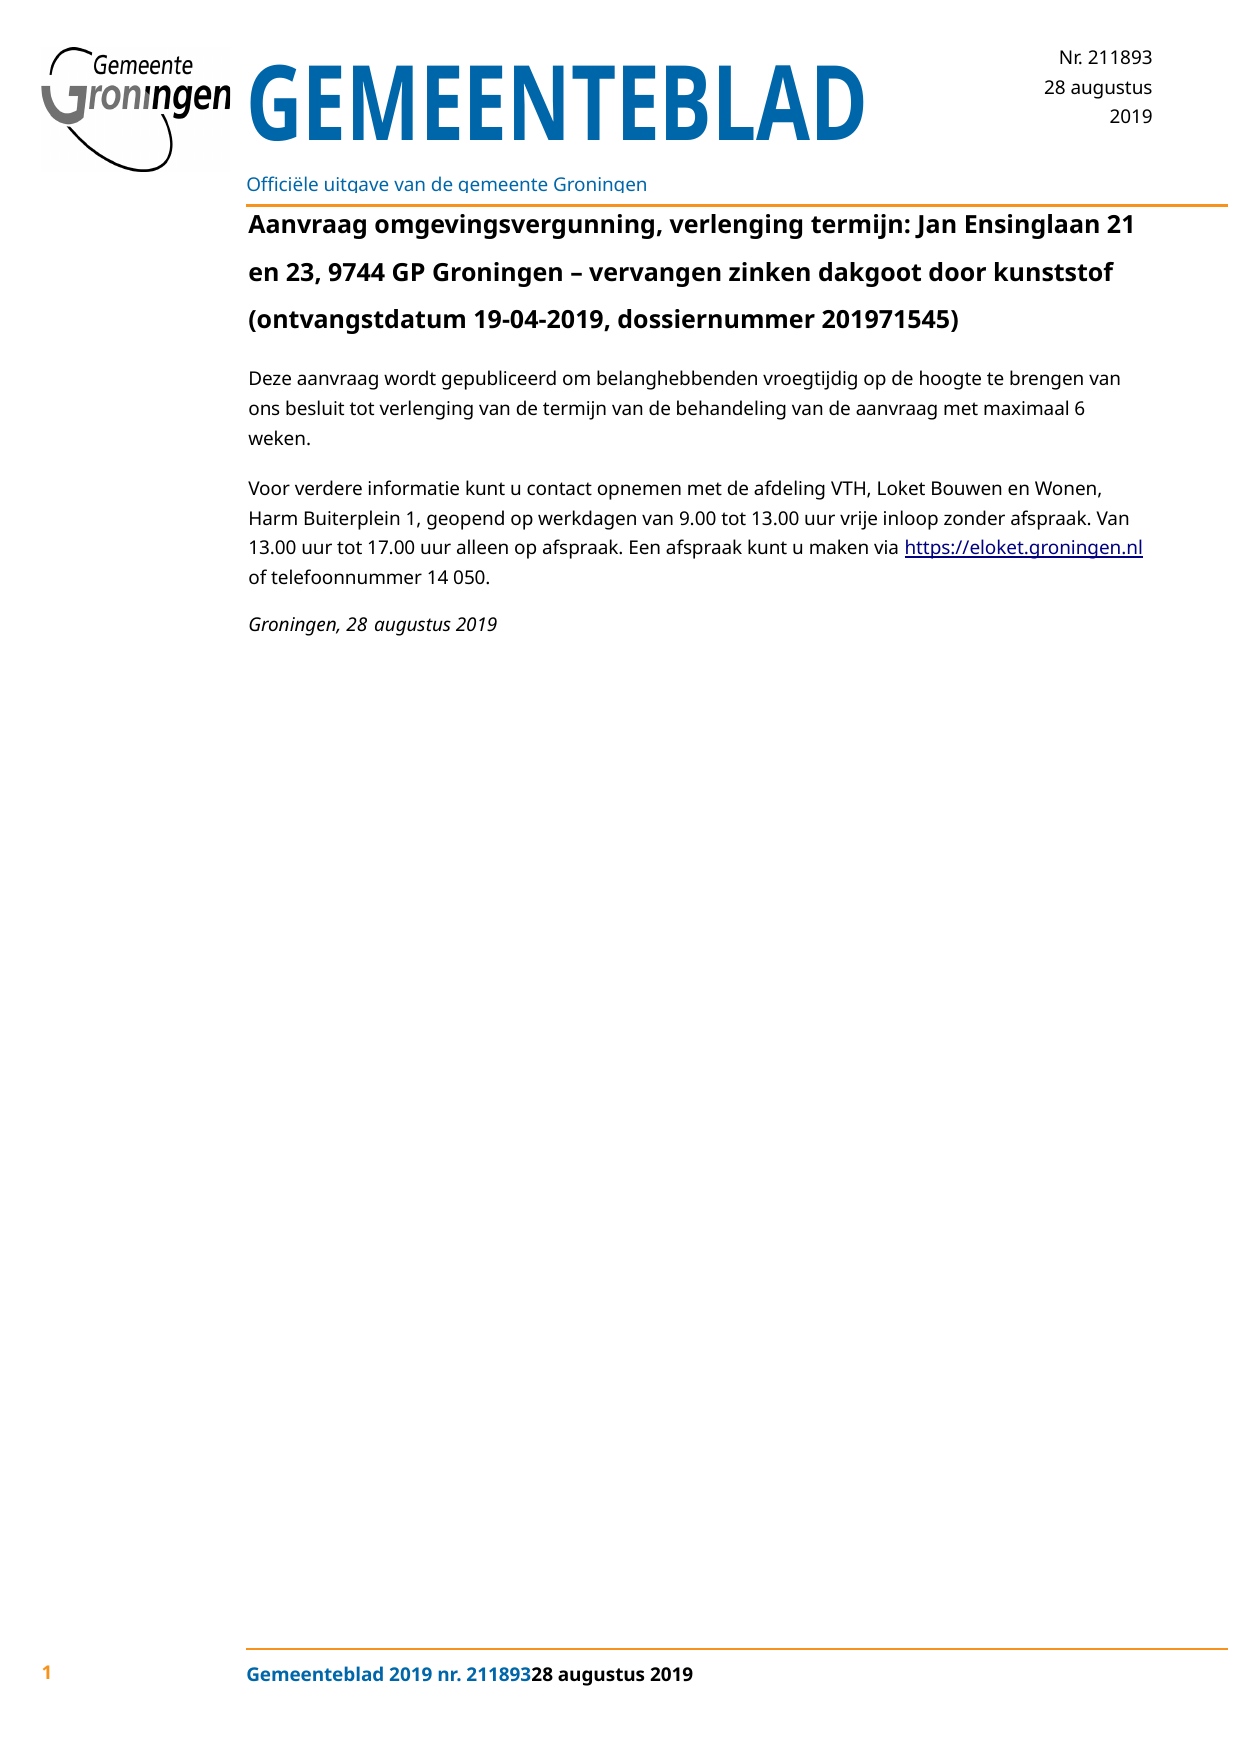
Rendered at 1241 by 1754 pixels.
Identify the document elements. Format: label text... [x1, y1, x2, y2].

text Aanvraag omgevingsvergunning, verlenging termijn: Jan Ensinglaan 21 en 23, 9744 GP Groningen – vervangen zinken dakgoot door kunststof (ontvangstdatum 19-04-2019, dossiernummer 201971545) [248, 207, 1152, 336]
text Groningen, 28 augustus 2019 [248, 612, 1152, 637]
picture [41, 47, 231, 172]
text Voor verdere informatie kunt u contact opnemen met de afdeling VTH, Loket Bouwen en Wonen, Harm Buiterplein 1, geopend op werkdagen van 9.00 tot 13.00 uur vrije inloop zonder afspraak. Van 13.00 uur tot 17.00 uur alleen op afspraak. Een afspraak kunt u maken via https://eloket.groningen.nl of telefoonnummer 14 050. [248, 475, 1152, 589]
text Deze aanvraag wordt gepubliceerd om belanghebbenden vroegtijdig op de hoogte te brengen van ons besluit tot verlenging van de termijn van de behandeling van de aanvraag met maximaal 6 weken. [248, 366, 1152, 450]
